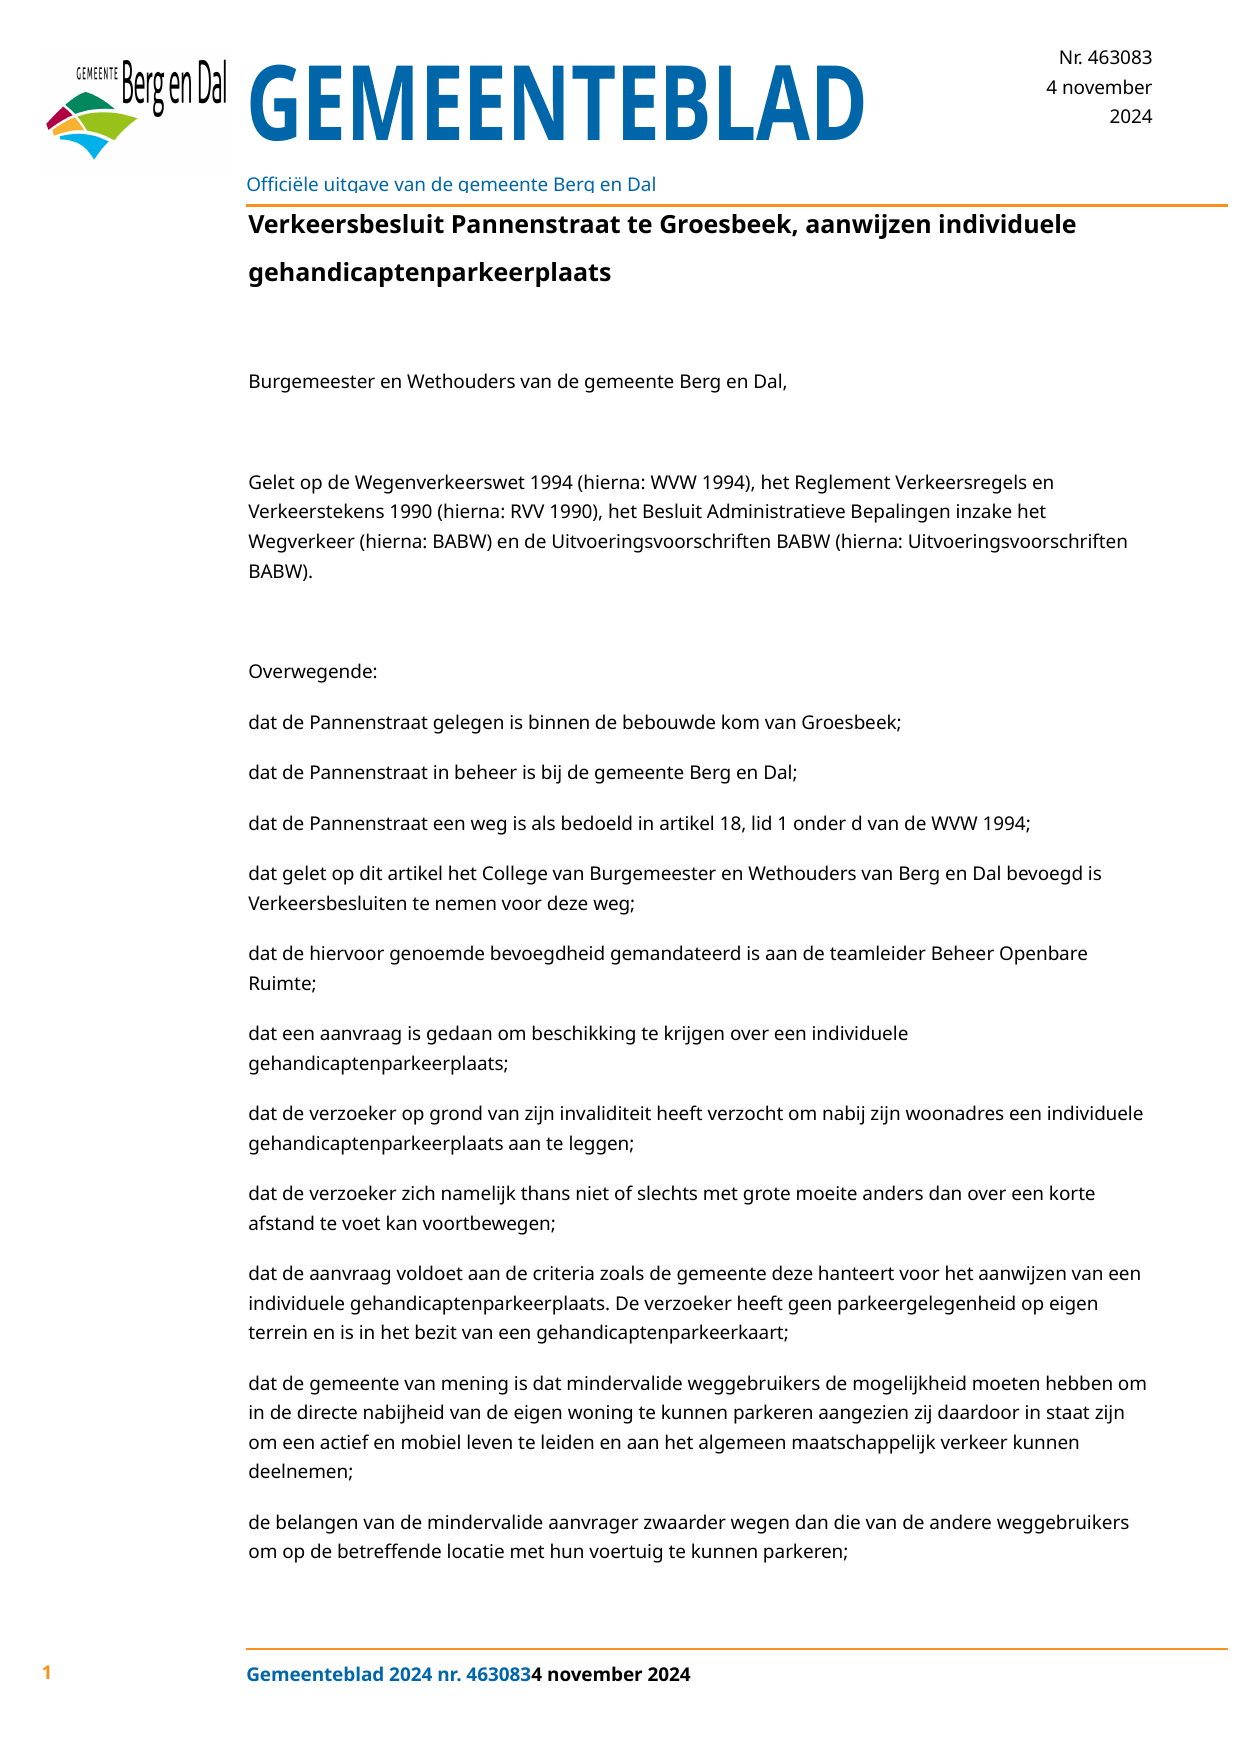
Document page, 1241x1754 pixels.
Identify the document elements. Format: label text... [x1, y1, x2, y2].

text Burgemeester en Wethouders van de gemeente Berg en Dal, [248, 368, 1152, 394]
text dat gelet op dit artikel het College van Burgemeester en Wethouders van Berg en Dal bevoegd is Verkeersbesluiten te nemen voor deze weg; [248, 860, 1152, 916]
text dat de Pannenstraat gelegen is binnen de bebouwde kom van Groesbeek; [248, 709, 1152, 735]
text dat de verzoeker op grond van zijn invaliditeit heeft verzocht om nabij zijn woonadres een individuele gehandicaptenparkeerplaats aan te leggen; [248, 1100, 1152, 1156]
text dat de hiervoor genoemde bevoegdheid gemandateerd is aan de teamleider Beheer Openbare Ruimte; [248, 940, 1152, 996]
text dat de Pannenstraat in beheer is bij de gemeente Berg en Dal; [248, 759, 1152, 785]
text dat een aanvraag is gedaan om beschikking te krijgen over een individuele gehandicaptenparkeerplaats; [248, 1020, 1152, 1076]
text Overwegende: [248, 659, 1152, 684]
text dat de Pannenstraat een weg is als bedoeld in artikel 18, lid 1 onder d van de WVW 1994; [248, 810, 1152, 836]
text Gelet op de Wegenverkeerswet 1994 (hierna: WVW 1994), het Reglement Verkeersregels en Verkeerstekens 1990 (hierna: RVV 1990), het Besluit Administratieve Bepalingen inzake het Wegverkeer (hierna: BABW) en de Uitvoeringsvoorschriften BABW (hierna: Uitvoeringsvoorschriften BABW). [248, 469, 1152, 583]
text dat de aanvraag voldoet aan de criteria zoals de gemeente deze hanteert voor het aanwijzen van een individuele gehandicaptenparkeerplaats. De verzoeker heeft geen parkeergelegenheid op eigen terrein en is in het bezit van een gehandicaptenparkeerkaart; [248, 1260, 1152, 1345]
text Verkeersbesluit Pannenstraat te Groesbeek, aanwijzen individuele gehandicaptenparkeerplaats [248, 207, 1152, 288]
text de belangen van de mindervalide aanvrager zwaarder wegen dan die van de andere weggebruikers om op de betreffende locatie met hun voertuig te kunnen parkeren; [248, 1509, 1152, 1564]
picture [41, 47, 231, 172]
text dat de gemeente van mening is dat mindervalide weggebruikers de mogelijkheid moeten hebben om in de directe nabijheid van de eigen woning te kunnen parkeren aangezien zij daardoor in staat zijn om een actief en mobiel leven te leiden en aan het algemeen maatschappelijk verkeer kunnen deelnemen; [248, 1370, 1152, 1484]
text dat de verzoeker zich namelijk thans niet of slechts met grote moeite anders dan over een korte afstand te voet kan voortbewegen; [248, 1180, 1152, 1236]
